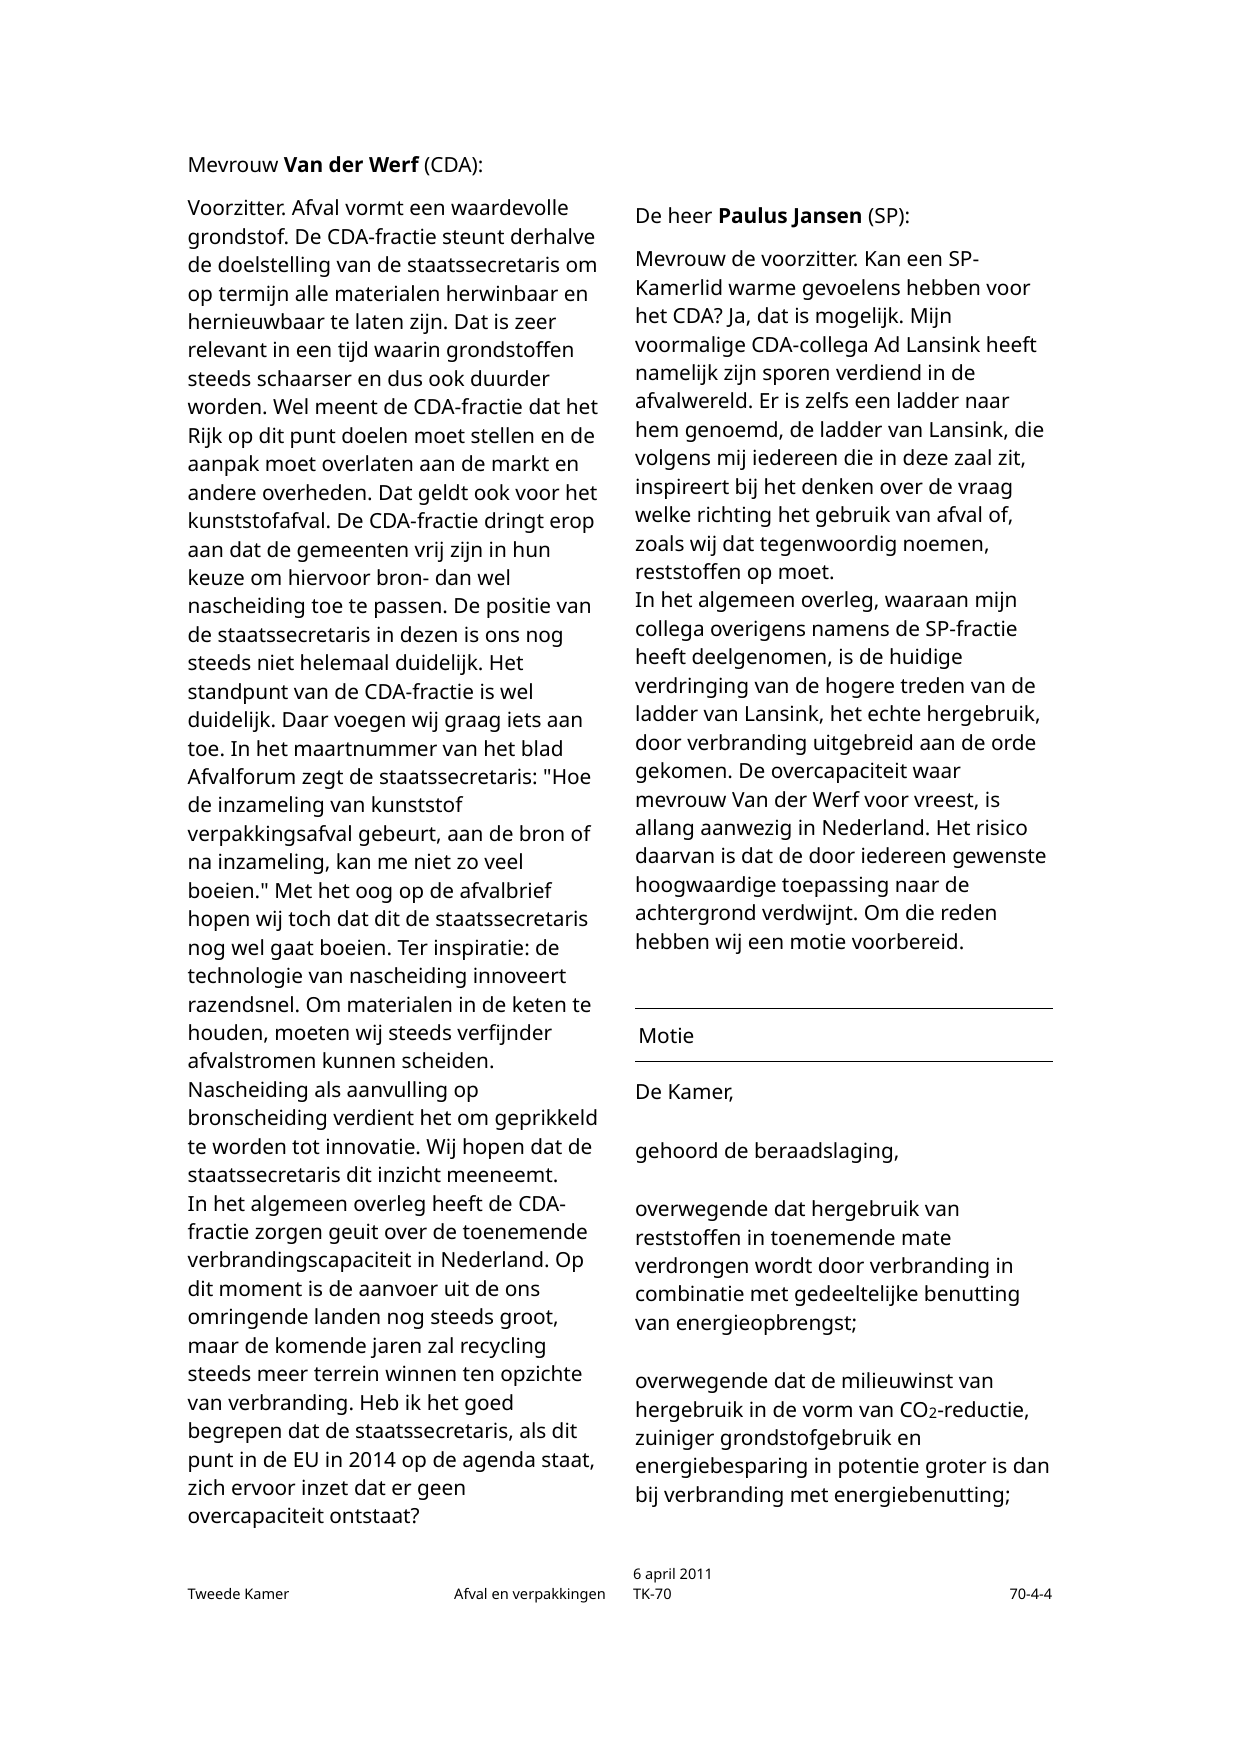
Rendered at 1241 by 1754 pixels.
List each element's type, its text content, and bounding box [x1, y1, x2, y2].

text overwegende dat hergebruik van reststoffen in toenemende mate verdrongen wordt door verbranding in combinatie met gedeeltelijke benutting van energieopbrengst; [635, 1194, 1053, 1336]
text In het algemeen overleg, waaraan mijn collega overigens namens de SP-fractie heeft deelgenomen, is de huidige verdringing van de hogere treden van de ladder van Lansink, het echte hergebruik, door verbranding uitgebreid aan de orde gekomen. De overcapaciteit waar mevrouw Van der Werf voor vreest, is allang aanwezig in Nederland. Het risico daarvan is dat de door iedereen gewenste hoogwaardige toepassing naar de achtergrond verdwijnt. Om die reden hebben wij een motie voorbereid. [635, 586, 1053, 955]
text Mevrouw de voorzitter. Kan een SP-Kamerlid warme gevoelens hebben voor het CDA? Ja, dat is mogelijk. Mijn voormalige CDA-collega Ad Lansink heeft namelijk zijn sporen verdiend in de afvalwereld. Er is zelfs een ladder naar hem genoemd, de ladder van Lansink, die volgens mij iedereen die in deze zaal zit, inspireert bij het denken over de vraag welke richting het gebruik van afval of, zoals wij dat tegenwoordig noemen, reststoffen op moet. [635, 244, 1053, 586]
text In het algemeen overleg heeft de CDA-fractie zorgen geuit over de toenemende verbrandingscapaciteit in Nederland. Op dit moment is de aanvoer uit de ons omringende landen nog steeds groot, maar de komende jaren zal recycling steeds meer terrein winnen ten opzichte van verbranding. Heb ik het goed begrepen dat de staatssecretaris, als dit punt in de EU in 2014 op de agenda staat, zich ervoor inzet dat er geen overcapaciteit ontstaat? [187, 1189, 605, 1530]
text De heer Paulus Jansen (SP): [635, 201, 1053, 229]
text  [635, 150, 1053, 178]
text Mevrouw Van der Werf (CDA): [187, 150, 605, 178]
text overwegende dat de milieuwinst van hergebruik in de vorm van CO2-reductie, zuiniger grondstofgebruik en energiebesparing in potentie groter is dan bij verbranding met energiebenutting; [635, 1366, 1053, 1508]
subtitle Motie [635, 1009, 1053, 1061]
text gehoord de beraadslaging, [635, 1136, 1053, 1164]
text De Kamer, [635, 1077, 1053, 1106]
text Voorzitter. Afval vormt een waardevolle grondstof. De CDA-fractie steunt derhalve de doelstelling van de staatssecretaris om op termijn alle materialen herwinbaar en hernieuwbaar te laten zijn. Dat is zeer relevant in een tijd waarin grondstoffen steeds schaarser en dus ook duurder worden. Wel meent de CDA-fractie dat het Rijk op dit punt doelen moet stellen en de aanpak moet overlaten aan de markt en andere overheden. Dat geldt ook voor het kunststofafval. De CDA-fractie dringt erop aan dat de gemeenten vrij zijn in hun keuze om hiervoor bron- dan wel nascheiding toe te passen. De positie van de staatssecretaris in dezen is ons nog steeds niet helemaal duidelijk. Het standpunt van de CDA-fractie is wel duidelijk. Daar voegen wij graag iets aan toe. In het maartnummer van het blad Afvalforum zegt de staatssecretaris: "Hoe de inzameling van kunststof verpakkingsafval gebeurt, aan de bron of na inzameling, kan me niet zo veel boeien." Met het oog op de afvalbrief hopen wij toch dat dit de staatssecretaris nog wel gaat boeien. Ter inspiratie: de technologie van nascheiding innoveert razendsnel. Om materialen in de keten te houden, moeten wij steeds verfijnder afvalstromen kunnen scheiden. Nascheiding als aanvulling op bronscheiding verdient het om geprikkeld te worden tot innovatie. Wij hopen dat de staatssecretaris dit inzicht meeneemt. [187, 193, 605, 1189]
